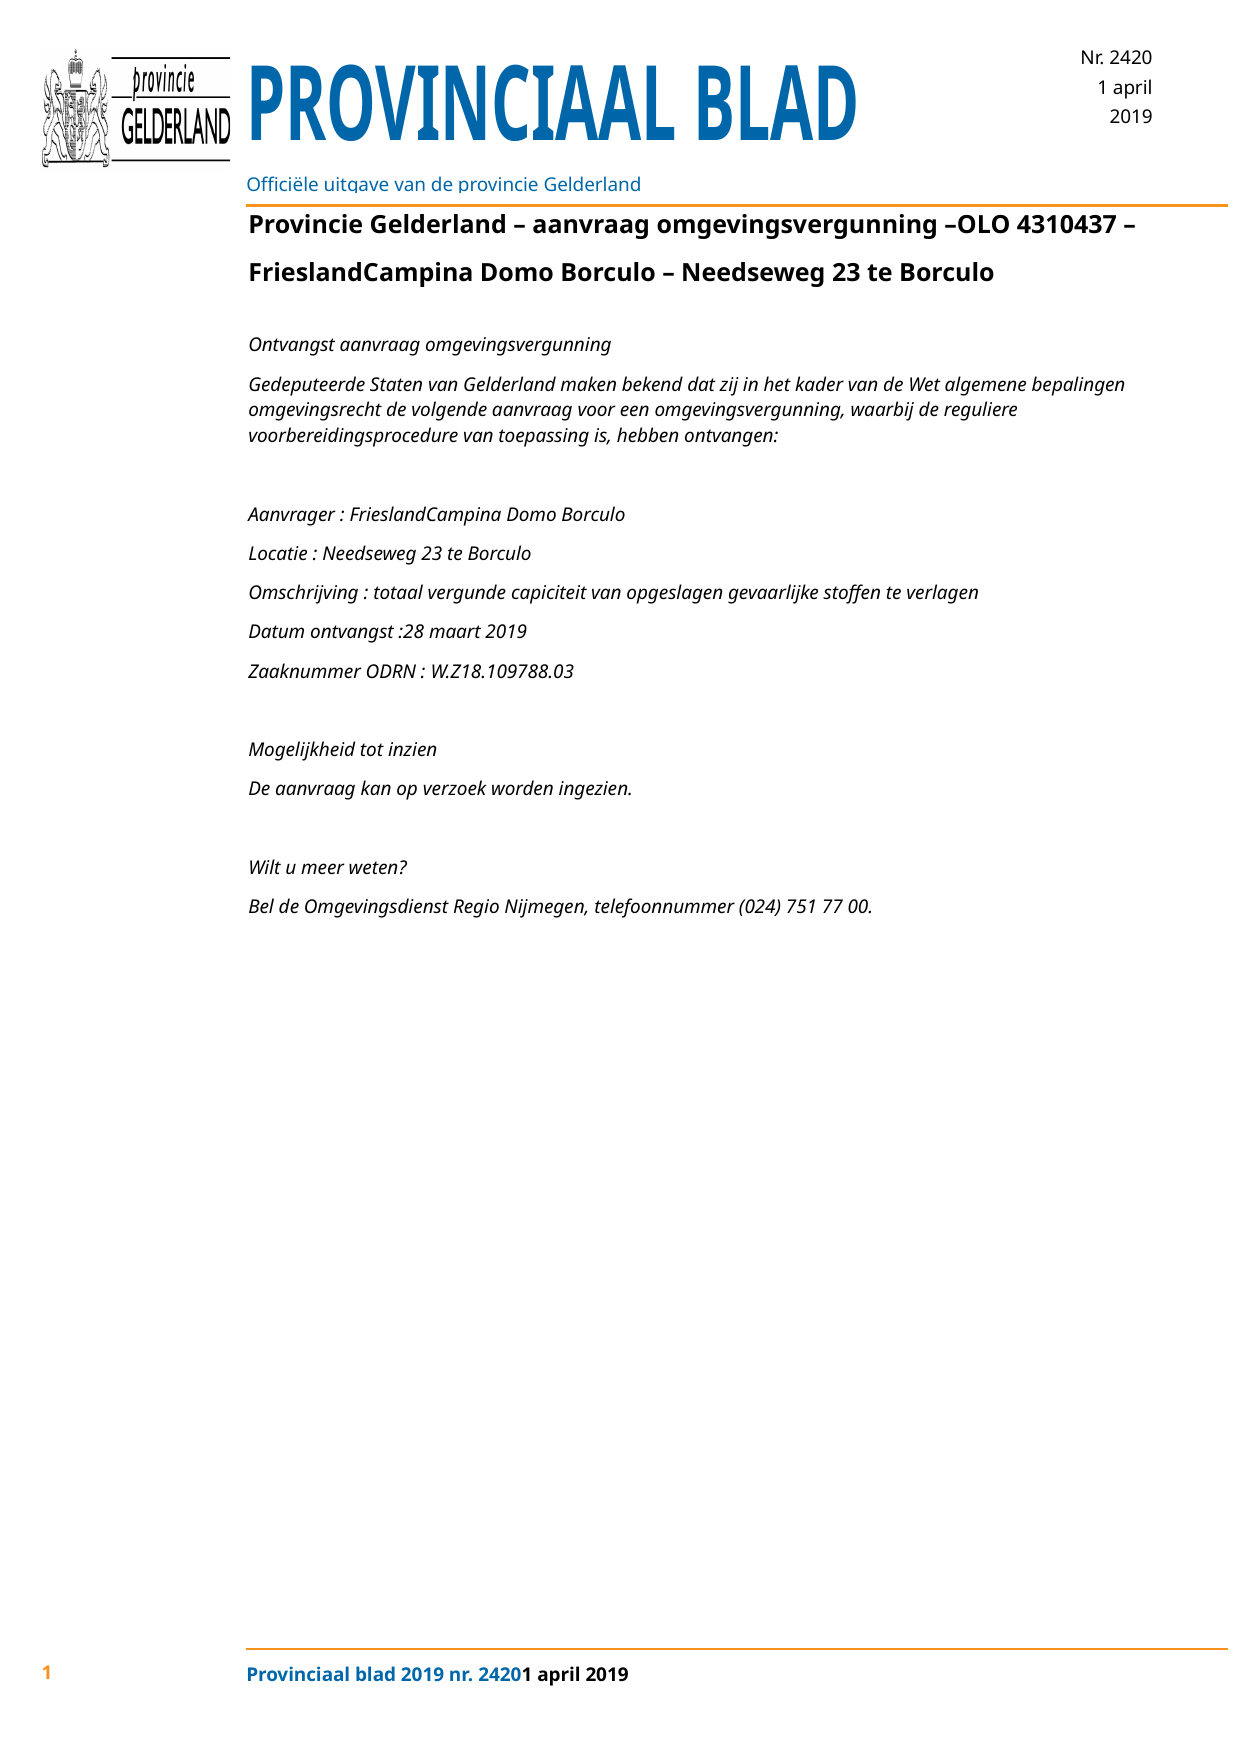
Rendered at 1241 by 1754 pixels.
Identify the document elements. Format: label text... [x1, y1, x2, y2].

text Datum ontvangst :28 maart 2019 [248, 618, 1152, 644]
text Provincie Gelderland – aanvraag omgevingsvergunning –OLO 4310437 – FrieslandCampina Domo Borculo – Needseweg 23 te Borculo [248, 207, 1152, 288]
text Locatie : Needseweg 23 te Borculo [248, 540, 1152, 566]
text Zaaknummer ODRN : W.Z18.109788.03 [248, 658, 1152, 683]
text Ontvangst aanvraag omgevingsvergunning [248, 331, 1152, 357]
picture [41, 47, 231, 172]
text Mogelijkheid tot inzien [248, 736, 1152, 762]
text Omschrijving : totaal vergunde capiciteit van opgeslagen gevaarlijke stoffen te verlagen [248, 579, 1152, 605]
text Wilt u meer weten? [248, 854, 1152, 880]
text Bel de Omgevingsdienst Regio Nijmegen, telefoonnummer (024) 751 77 00. [248, 893, 1152, 919]
text Gedeputeerde Staten van Gelderland maken bekend dat zij in het kader van de Wet algemene bepalingen omgevingsrecht de volgende aanvraag voor een omgevingsvergunning, waarbij de reguliere voorbereidingsprocedure van toepassing is, hebben ontvangen: [248, 371, 1152, 448]
text De aanvraag kan op verzoek worden ingezien. [248, 776, 1152, 801]
text Aanvrager : FrieslandCampina Domo Borculo [248, 501, 1152, 526]
